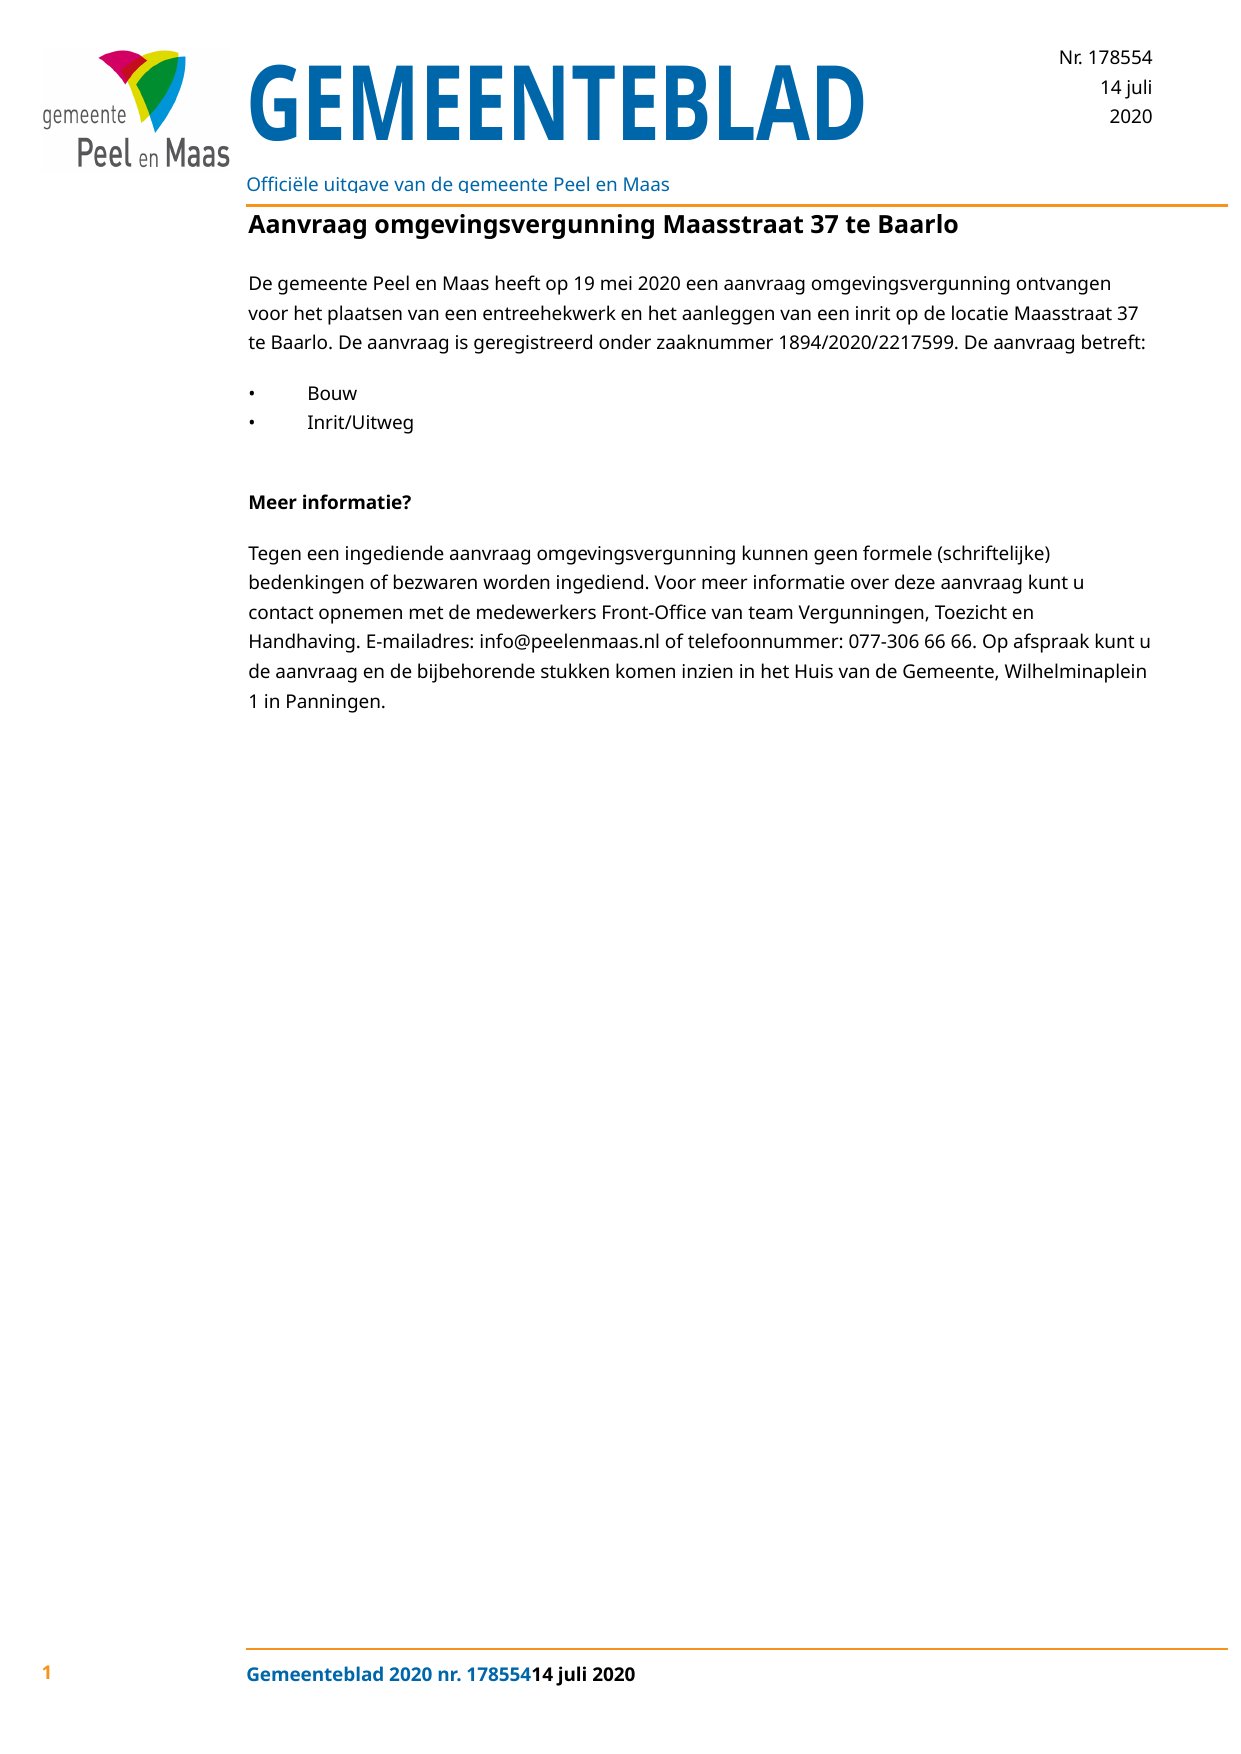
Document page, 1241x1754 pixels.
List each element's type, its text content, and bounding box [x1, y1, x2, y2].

list Bouw [248, 380, 1152, 406]
text Meer informatie? [248, 489, 1152, 515]
text Tegen een ingediende aanvraag omgevingsvergunning kunnen geen formele (schriftelijke) bedenkingen of bezwaren worden ingediend. Voor meer informatie over deze aanvraag kunt u contact opnemen met de medewerkers Front-Office van team Vergunningen, Toezicht en Handhaving. E-mailadres: info@peelenmaas.nl of telefoonnummer: 077-306 66 66. Op afspraak kunt u de aanvraag en de bijbehorende stukken komen inzien in het Huis van de Gemeente, Wilhelminaplein 1 in Panningen. [248, 540, 1152, 713]
text De gemeente Peel en Maas heeft op 19 mei 2020 een aanvraag omgevingsvergunning ontvangen voor het plaatsen van een entreehekwerk en het aanleggen van een inrit op de locatie Maasstraat 37 te Baarlo. De aanvraag is geregistreerd onder zaaknummer 1894/2020/2217599. De aanvraag betreft: [248, 270, 1152, 355]
text Aanvraag omgevingsvergunning Maasstraat 37 te Baarlo [248, 207, 1152, 241]
list Inrit/Uitweg [248, 409, 1152, 435]
picture [41, 47, 231, 172]
